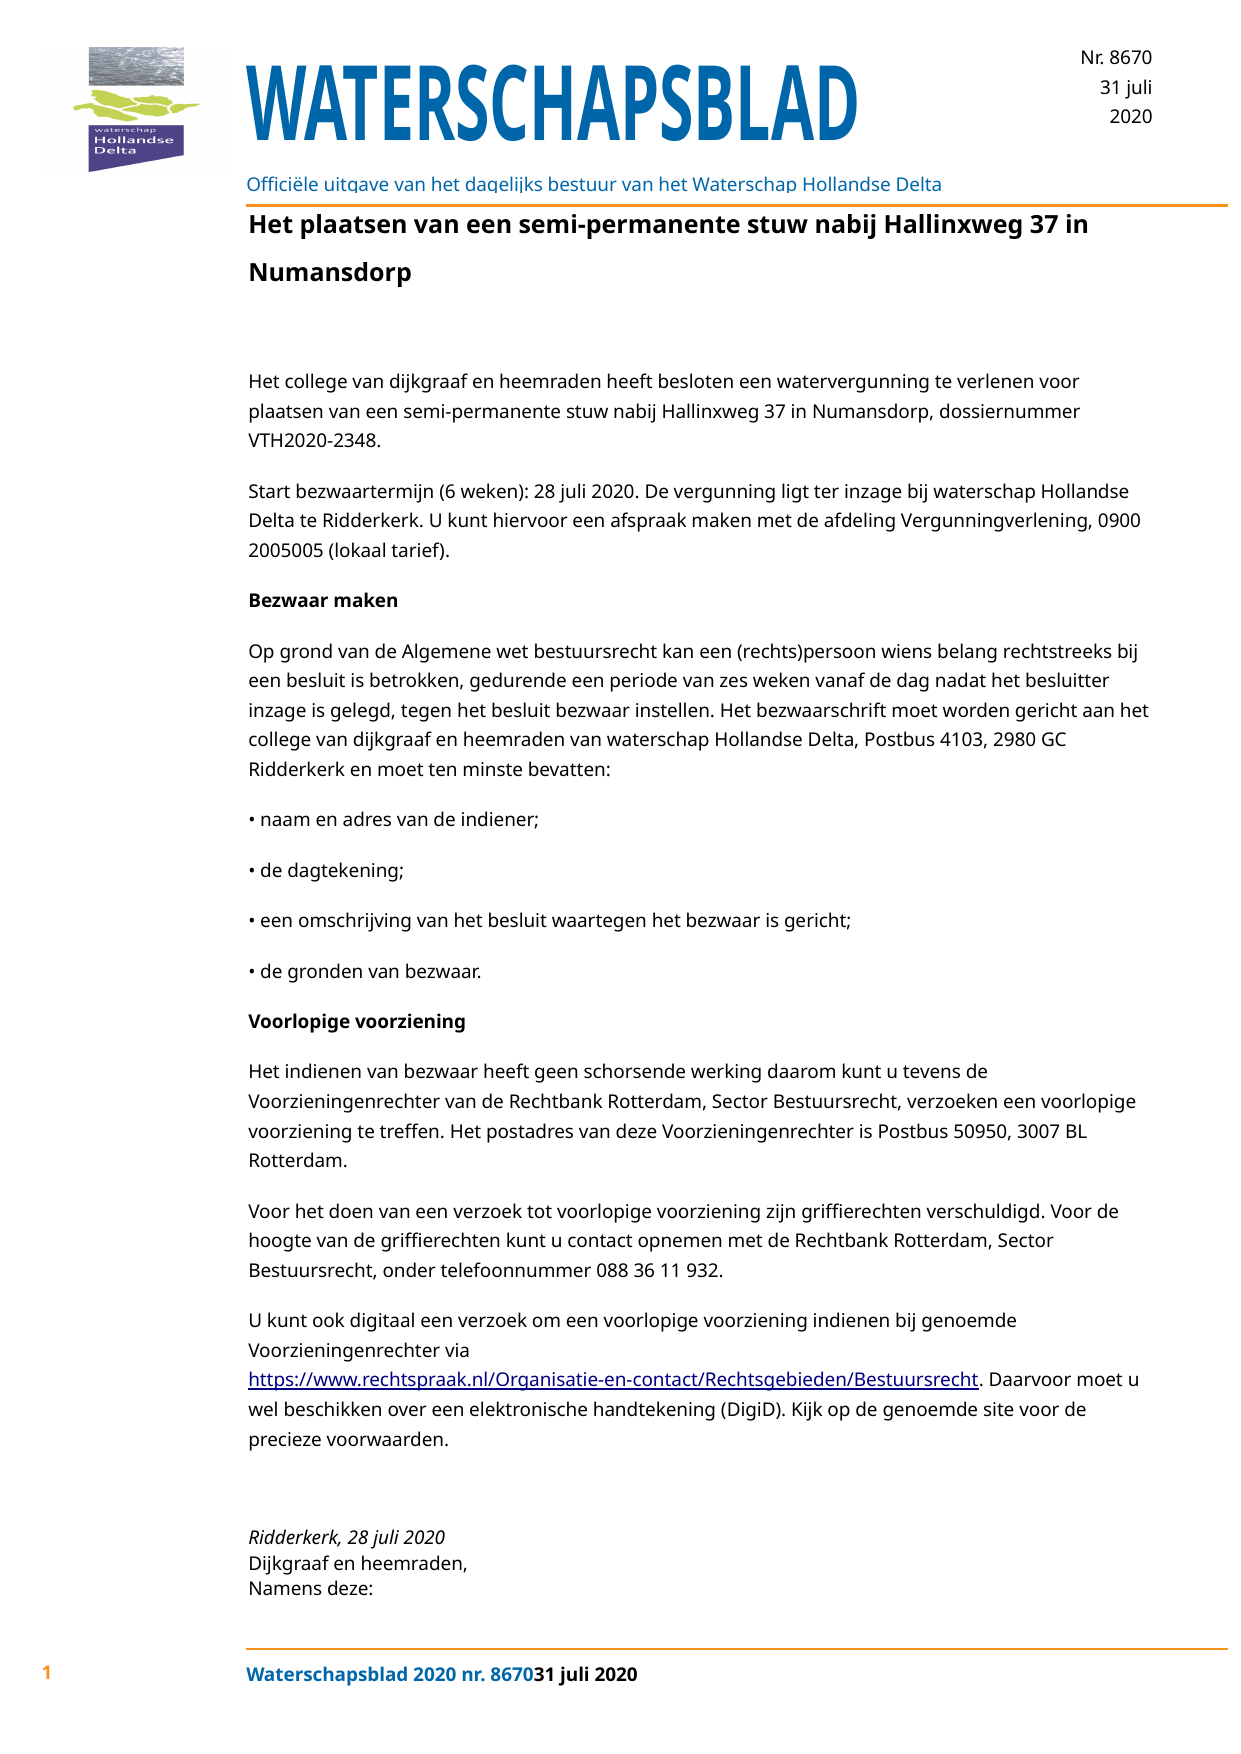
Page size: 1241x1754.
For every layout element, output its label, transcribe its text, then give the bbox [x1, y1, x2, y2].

text • een omschrijving van het besluit waartegen het bezwaar is gericht; [248, 907, 1152, 933]
text Ridderkerk, 28 juli 2020 [248, 1524, 1152, 1550]
text Het college van dijkgraaf en heemraden heeft besloten een watervergunning te verlenen voor plaatsen van een semi-permanente stuw nabij Hallinxweg 37 in Numansdorp, dossiernummer VTH2020-2348. [248, 368, 1152, 453]
text Het plaatsen van een semi-permanente stuw nabij Hallinxweg 37 in Numansdorp [248, 207, 1152, 288]
text • de dagtekening; [248, 857, 1152, 883]
text Voorlopige voorziening [248, 1008, 1152, 1034]
text Dijkgraaf en heemraden, [248, 1550, 1152, 1576]
text Bezwaar maken [248, 587, 1152, 613]
text • de gronden van bezwaar. [248, 958, 1152, 984]
text Het indienen van bezwaar heeft geen schorsende werking daarom kunt u tevens de Voorzieningenrechter van de Rechtbank Rotterdam, Sector Bestuursrecht, verzoeken een voorlopige voorziening te treffen. Het postadres van deze Voorzieningenrechter is Postbus 50950, 3007 BL Rotterdam. [248, 1059, 1152, 1173]
picture [41, 47, 231, 172]
text U kunt ook digitaal een verzoek om een voorlopige voorziening indienen bij genoemde Voorzieningenrechter via https://www.rechtspraak.nl/Organisatie-en-contact/Rechtsgebieden/Bestuursrecht. Daarvoor moet u wel beschikken over een elektronische handtekening (DigiD). Kijk op de genoemde site voor de precieze voorwaarden. [248, 1307, 1152, 1452]
text Namens deze: [248, 1576, 1152, 1601]
text • naam en adres van de indiener; [248, 807, 1152, 832]
text Voor het doen van een verzoek tot voorlopige voorziening zijn griffierechten verschuldigd. Voor de hoogte van de griffierechten kunt u contact opnemen met de Rechtbank Rotterdam, Sector Bestuursrecht, onder telefoonnummer 088 36 11 932. [248, 1198, 1152, 1283]
text Op grond van de Algemene wet bestuursrecht kan een (rechts)persoon wiens belang rechtstreeks bij een besluit is betrokken, gedurende een periode van zes weken vanaf de dag nadat het besluitter inzage is gelegd, tegen het besluit bezwaar instellen. Het bezwaarschrift moet worden gericht aan het college van dijkgraaf en heemraden van waterschap Hollandse Delta, Postbus 4103, 2980 GC Ridderkerk en moet ten minste bevatten: [248, 638, 1152, 782]
text Start bezwaartermijn (6 weken): 28 juli 2020. De vergunning ligt ter inzage bij waterschap Hollandse Delta te Ridderkerk. U kunt hiervoor een afspraak maken met de afdeling Vergunningverlening, 0900 2005005 (lokaal tarief). [248, 478, 1152, 563]
